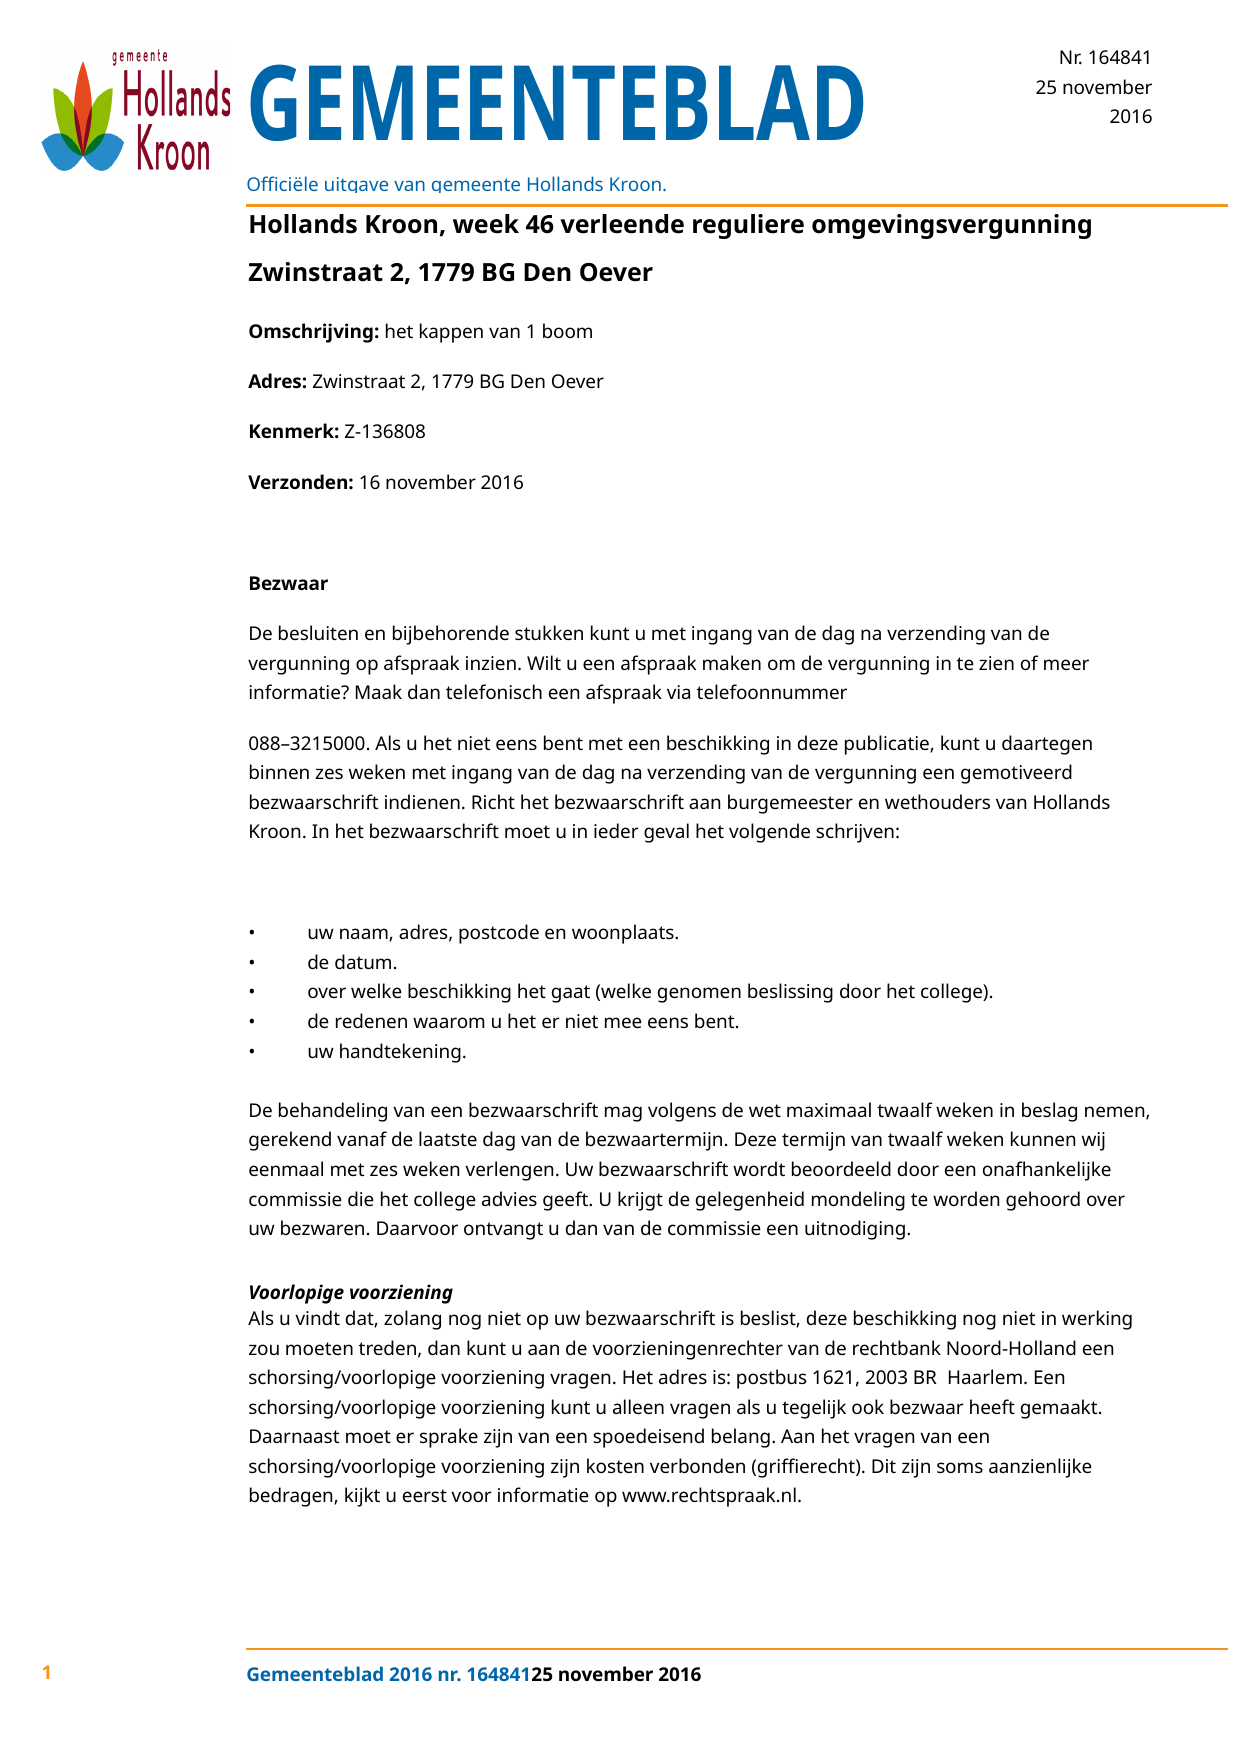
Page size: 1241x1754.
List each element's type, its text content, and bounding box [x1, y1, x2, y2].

list uw naam, adres, postcode en woonplaats. [248, 919, 1152, 945]
text Voorlopige voorziening [248, 1279, 1152, 1305]
text Bezwaar [248, 570, 1152, 596]
list over welke beschikking het gaat (welke genomen beslissing door het college). [248, 979, 1152, 1004]
list de datum. [248, 949, 1152, 975]
text 088–3215000. Als u het niet eens bent met een beschikking in deze publicatie, kunt u daartegen binnen zes weken met ingang van de dag na verzending van de vergunning een gemotiveerd bezwaarschrift indienen. Richt het bezwaarschrift aan burgemeester en wethouders van Hollands Kroon. In het bezwaarschrift moet u in ieder geval het volgende schrijven: [248, 730, 1152, 844]
text Kenmerk: Z-136808 [248, 419, 1152, 444]
text De besluiten en bijbehorende stukken kunt u met ingang van de dag na verzending van de vergunning op afspraak inzien. Wilt u een afspraak maken om de vergunning in te zien of meer informatie? Maak dan telefonisch een afspraak via telefoonnummer [248, 620, 1152, 705]
text Als u vindt dat, zolang nog niet op uw bezwaarschrift is beslist, deze beschikking nog niet in werking zou moeten treden, dan kunt u aan de voorzieningenrechter van de rechtbank Noord-Holland een schorsing/voorlopige voorziening vragen. Het adres is: postbus 1621, 2003 BR Haarlem. Een schorsing/voorlopige voorziening kunt u alleen vragen als u tegelijk ook bezwaar heeft gemaakt. Daarnaast moet er sprake zijn van een spoedeisend belang. Aan het vragen van een schorsing/voorlopige voorziening zijn kosten verbonden (griffierecht). Dit zijn soms aanzienlijke bedragen, kijkt u eerst voor informatie op www.rechtspraak.nl. [248, 1305, 1152, 1508]
list de redenen waarom u het er niet mee eens bent. [248, 1008, 1152, 1034]
text Verzonden: 16 november 2016 [248, 469, 1152, 495]
text Hollands Kroon, week 46 verleende reguliere omgevingsvergunning Zwinstraat 2, 1779 BG Den Oever [248, 207, 1152, 288]
text Omschrijving: het kappen van 1 boom [248, 318, 1152, 344]
list uw handtekening. [248, 1038, 1152, 1064]
text De behandeling van een bezwaarschrift mag volgens de wet maximaal twaalf weken in beslag nemen, gerekend vanaf de laatste dag van de bezwaartermijn. Deze termijn van twaalf weken kunnen wij eenmaal met zes weken verlengen. Uw bezwaarschrift wordt beoordeeld door een onafhankelijke commissie die het college advies geeft. U krijgt de gelegenheid mondeling te worden gehoord over uw bezwaren. Daarvoor ontvangt u dan van de commissie een uitnodiging. [248, 1097, 1152, 1241]
text Adres: Zwinstraat 2, 1779 BG Den Oever [248, 368, 1152, 394]
picture [41, 47, 231, 172]
